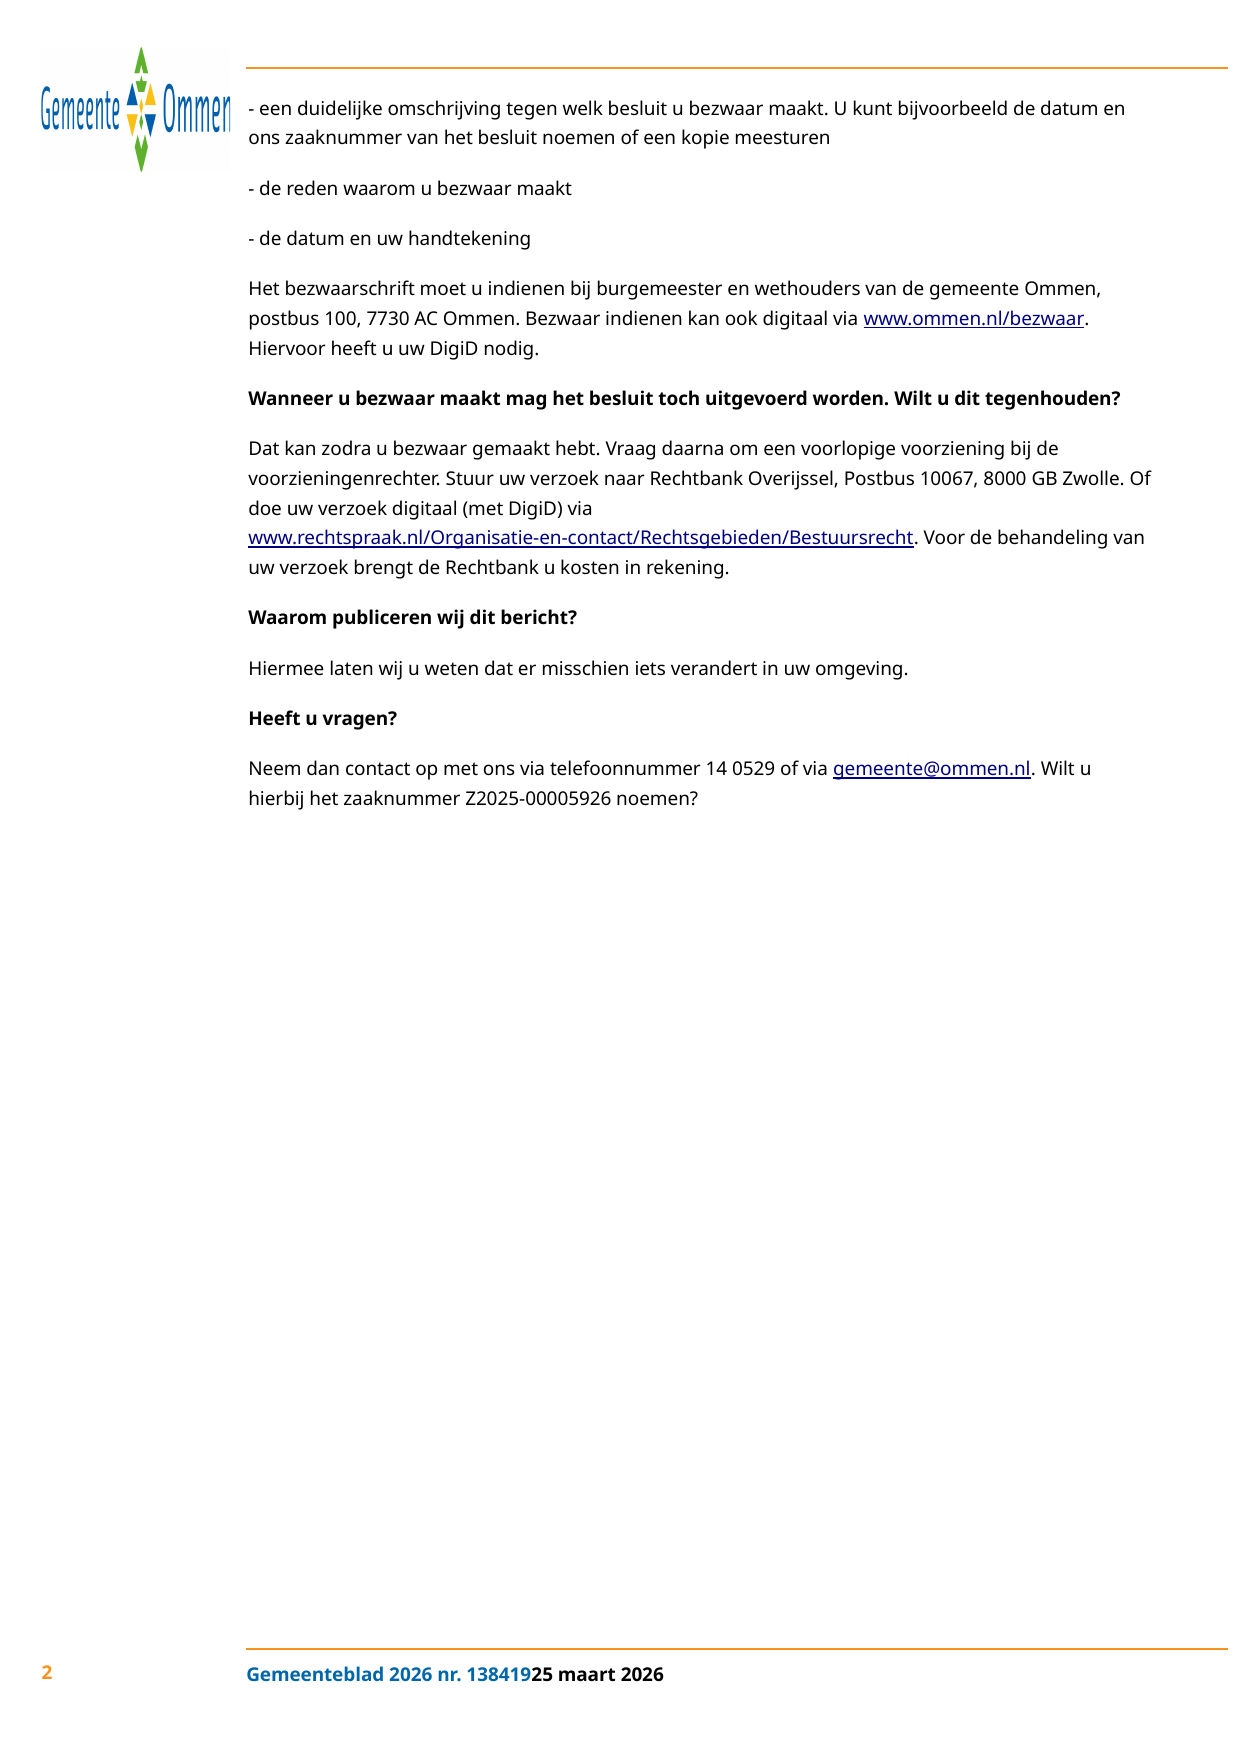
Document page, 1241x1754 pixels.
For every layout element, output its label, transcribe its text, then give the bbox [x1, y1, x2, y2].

text Dat kan zodra u bezwaar gemaakt hebt. Vraag daarna om een voorlopige voorziening bij de voorzieningenrechter. Stuur uw verzoek naar Rechtbank Overijssel, Postbus 10067, 8000 GB Zwolle. Of doe uw verzoek digitaal (met DigiD) via www.rechtspraak.nl/Organisatie-en-contact/Rechtsgebieden/Bestuursrecht. Voor de behandeling van uw verzoek brengt de Rechtbank u kosten in rekening. [248, 436, 1152, 580]
picture [41, 47, 231, 172]
text - een duidelijke omschrijving tegen welk besluit u bezwaar maakt. U kunt bijvoorbeeld de datum en ons zaaknummer van het besluit noemen of een kopie meesturen [248, 95, 1152, 150]
text Waarom publiceren wij dit bericht? [248, 604, 1152, 630]
text Wanneer u bezwaar maakt mag het besluit toch uitgevoerd worden. Wilt u dit tegenhouden? [248, 385, 1152, 411]
text Heeft u vragen? [248, 705, 1152, 731]
text Neem dan contact op met ons via telefoonnummer 14 0529 of via gemeente@ommen.nl. Wilt u hierbij het zaaknummer Z2025-00005926 noemen? [248, 756, 1152, 811]
text - de reden waarom u bezwaar maakt [248, 175, 1152, 201]
text Hiermee laten wij u weten dat er misschien iets verandert in uw omgeving. [248, 655, 1152, 681]
text - de datum en uw handtekening [248, 225, 1152, 251]
text Het bezwaarschrift moet u indienen bij burgemeester en wethouders van de gemeente Ommen, postbus 100, 7730 AC Ommen. Bezwaar indienen kan ook digitaal via www.ommen.nl/bezwaar. Hiervoor heeft u uw DigiD nodig. [248, 276, 1152, 361]
